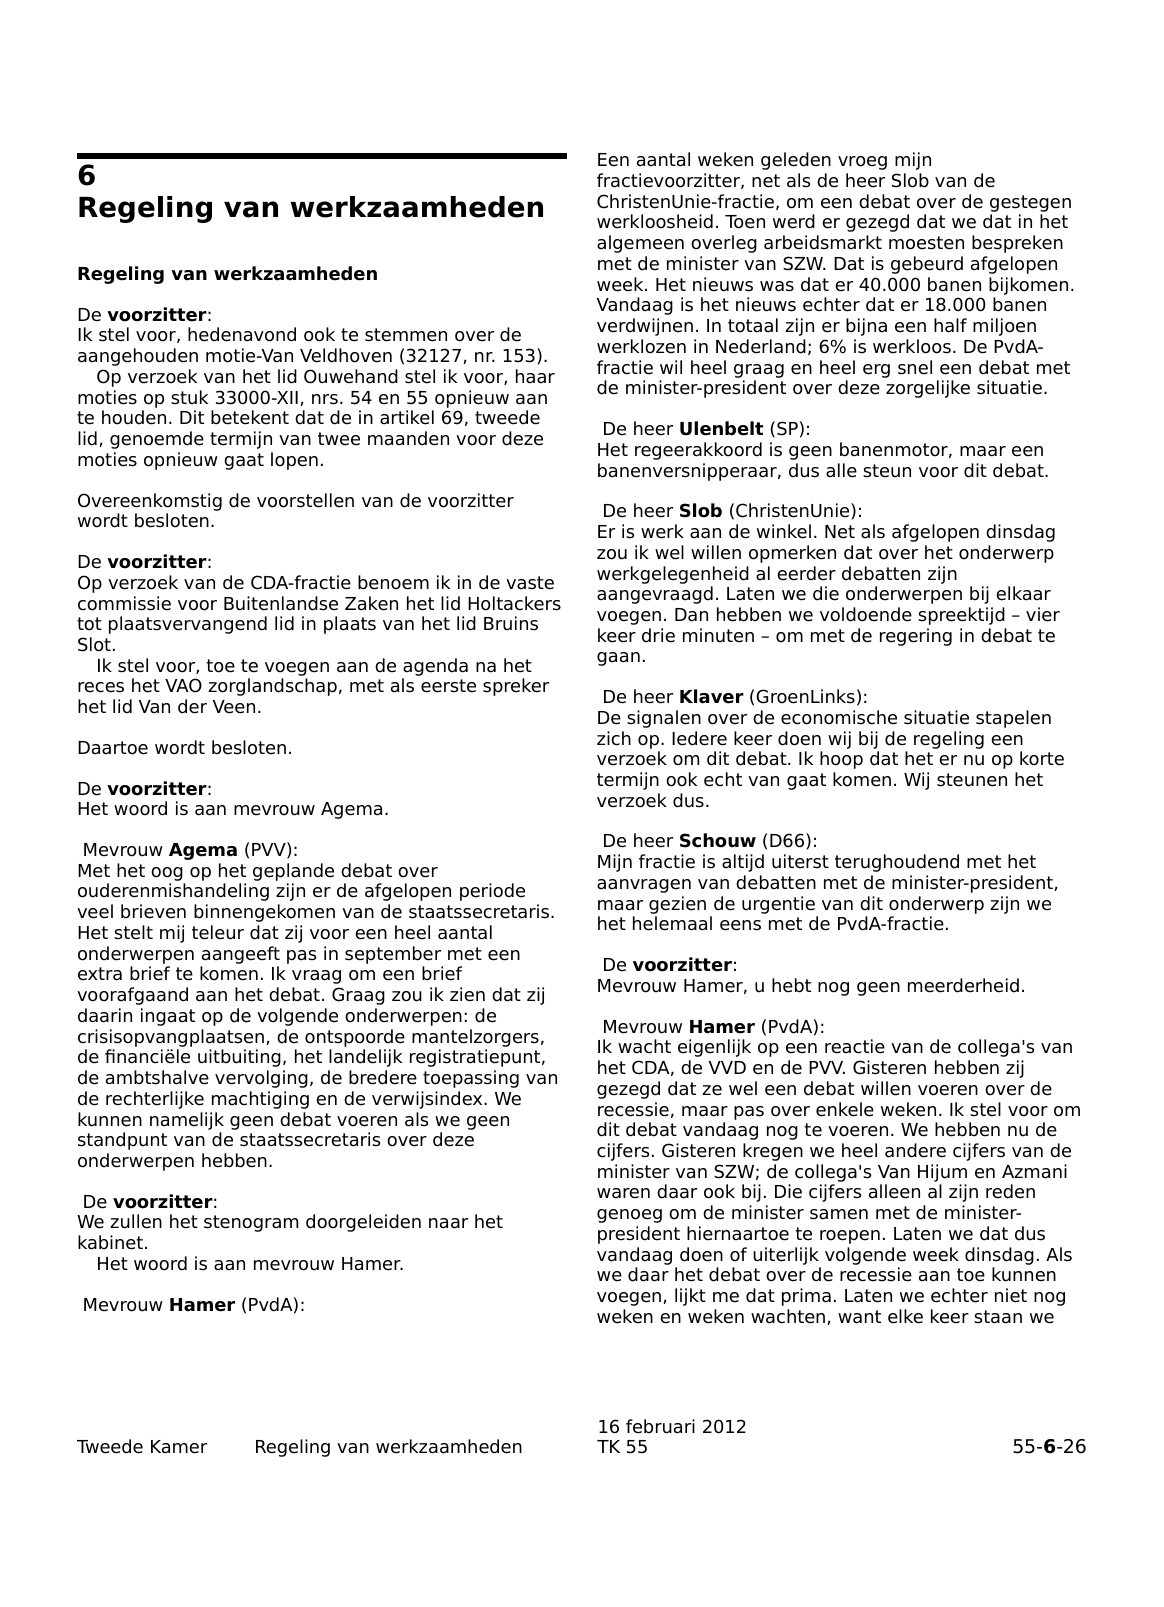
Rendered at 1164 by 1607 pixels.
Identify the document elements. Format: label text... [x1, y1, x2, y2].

text Mevrouw Agema (PVV): [77, 840, 567, 861]
text De voorzitter: [77, 304, 567, 325]
text Regeling van werkzaamheden [77, 264, 567, 284]
text Op verzoek van de CDA-fractie benoem ik in de vaste commissie voor Buitenlandse Zaken het lid Holtackers tot plaatsvervangend lid in plaats van het lid Bruins Slot. [77, 573, 567, 656]
text De voorzitter: [77, 1192, 567, 1212]
text Daartoe wordt besloten. [77, 738, 567, 758]
text We zullen het stenogram doorgeleiden naar het kabinet. [77, 1212, 567, 1254]
text Het woord is aan mevrouw Hamer. [77, 1254, 567, 1274]
text De heer Schouw (D66): [596, 831, 1087, 852]
text De voorzitter: [77, 778, 567, 799]
text Het regeerakkoord is geen banenmotor, maar een banenversnipperaar, dus alle steun voor dit debat. [596, 440, 1087, 481]
text De heer Ulenbelt (SP): [596, 419, 1087, 440]
text Overeenkomstig de voorstellen van de voorzitter wordt besloten. [77, 490, 567, 532]
text Op verzoek van het lid Ouwehand stel ik voor, haar moties op stuk 33000-XII, nrs. 54 en 55 opnieuw aan te houden. Dit betekent dat de in artikel 69, tweede lid, genoemde termijn van twee maanden voor deze moties opnieuw gaat lopen. [77, 367, 567, 470]
text De heer Klaver (GroenLinks): [596, 687, 1087, 708]
text Mevrouw Hamer (PvdA): [77, 1294, 567, 1315]
text De voorzitter: [77, 552, 567, 573]
text Ik stel voor, toe te voegen aan de agenda na het reces het VAO zorglandschap, met als eerste spreker het lid Van der Veen. [77, 656, 567, 718]
text Met het oog op het geplande debat over ouderenmishandeling zijn er de afgelopen periode veel brieven binnengekomen van de staatssecretaris. Het stelt mij teleur dat zij voor een heel aantal onderwerpen aangeeft pas in september met een extra brief te komen. Ik vraag om een brief voorafgaand aan het debat. Graag zou ik zien dat zij daarin ingaat op de volgende onderwerpen: de crisisopvangplaatsen, de ontspoorde mantelzorgers, de financiële uitbuiting, het landelijk registratiepunt, de ambtshalve vervolging, de bredere toepassing van de rechterlijke machtiging en de verwijsindex. We kunnen namelijk geen debat voeren als we geen standpunt van de staatssecretaris over deze onderwerpen hebben. [77, 861, 567, 1172]
text Mevrouw Hamer (PvdA): [596, 1016, 1087, 1037]
text De voorzitter: [596, 955, 1087, 976]
title 6 Regeling van werkzaamheden [77, 159, 567, 224]
text Ik wacht eigenlijk op een reactie van de collega's van het CDA, de VVD en de PVV. Gisteren hebben zij gezegd dat ze wel een debat willen voeren over de recessie, maar pas over enkele weken. Ik stel voor om dit debat vandaag nog te voeren. We hebben nu de cijfers. Gisteren kregen we heel andere cijfers van de minister van SZW; de collega's Van Hijum en Azmani waren daar ook bij. Die cijfers alleen al zijn reden genoeg om de minister samen met de minister-president hiernaartoe te roepen. Laten we dat dus vandaag doen of uiterlijk volgende week dinsdag. Als we daar het debat over de recessie aan toe kunnen voegen, lijkt me dat prima. Laten we echter niet nog weken en weken wachten, want elke keer staan we [596, 1037, 1087, 1327]
text Een aantal weken geleden vroeg mijn fractievoorzitter, net als de heer Slob van de ChristenUnie-fractie, om een debat over de gestegen werkloosheid. Toen werd er gezegd dat we dat in het algemeen overleg arbeidsmarkt moesten bespreken met de minister van SZW. Dat is gebeurd afgelopen week. Het nieuws was dat er 40.000 banen bijkomen. Vandaag is het nieuws echter dat er 18.000 banen verdwijnen. In totaal zijn er bijna een half miljoen werklozen in Nederland; 6% is werkloos. De PvdA-fractie wil heel graag en heel erg snel een debat met de minister-president over deze zorgelijke situatie. [596, 150, 1087, 399]
text Het woord is aan mevrouw Agema. [77, 799, 567, 820]
text Ik stel voor, hedenavond ook te stemmen over de aangehouden motie-Van Veldhoven (32127, nr. 153). [77, 325, 567, 367]
text Mijn fractie is altijd uiterst terughoudend met het aanvragen van debatten met de minister-president, maar gezien de urgentie van dit onderwerp zijn we het helemaal eens met de PvdA-fractie. [596, 852, 1087, 935]
text Mevrouw Hamer, u hebt nog geen meerderheid. [596, 976, 1087, 996]
text Er is werk aan de winkel. Net als afgelopen dinsdag zou ik wel willen opmerken dat over het onderwerp werkgelegenheid al eerder debatten zijn aangevraagd. Laten we die onderwerpen bij elkaar voegen. Dan hebben we voldoende spreektijd – vier keer drie minuten – om met de regering in debat te gaan. [596, 522, 1087, 667]
text De heer Slob (ChristenUnie): [596, 501, 1087, 522]
text De signalen over de economische situatie stapelen zich op. Iedere keer doen wij bij de regeling een verzoek om dit debat. Ik hoop dat het er nu op korte termijn ook echt van gaat komen. Wij steunen het verzoek dus. [596, 708, 1087, 811]
